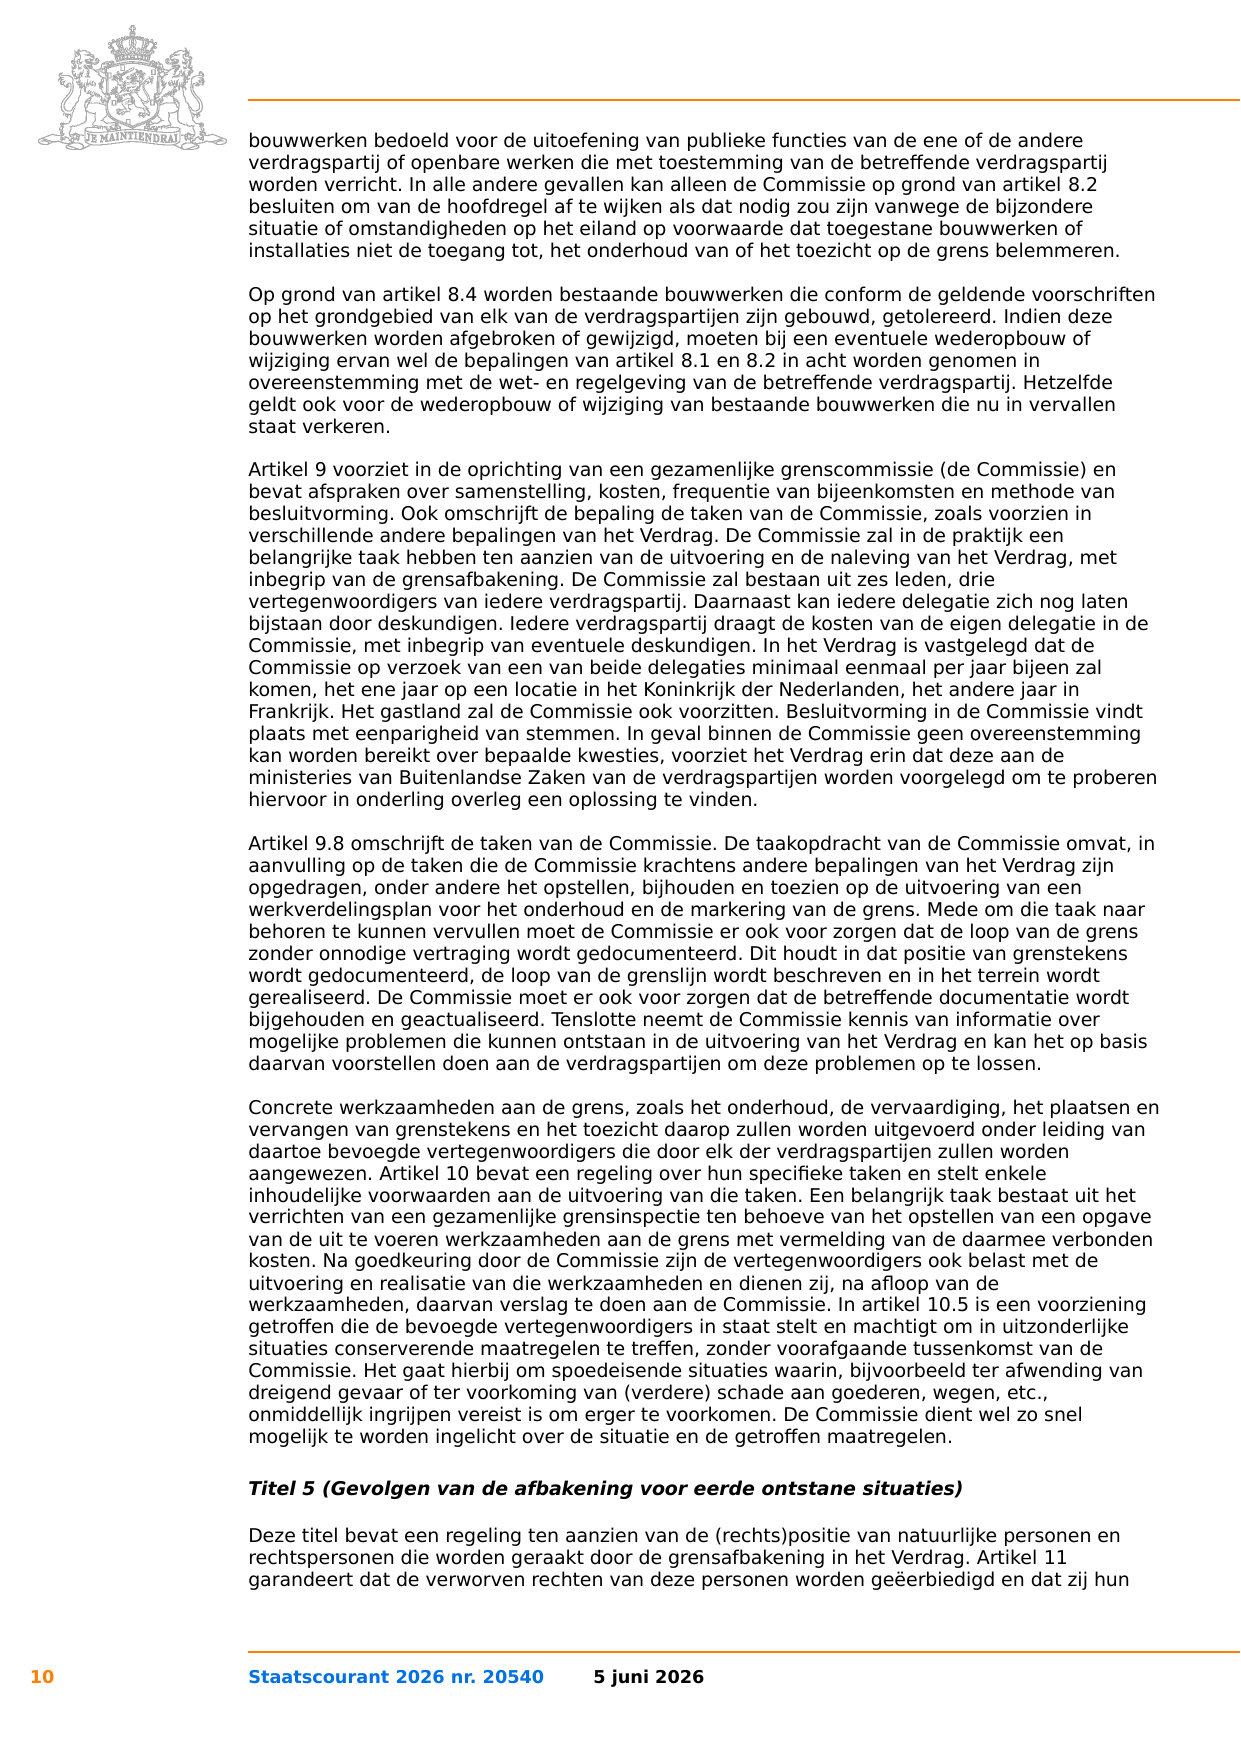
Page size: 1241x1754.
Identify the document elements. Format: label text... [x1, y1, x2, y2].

text Concrete werkzaamheden aan de grens, zoals het onderhoud, de vervaardiging, het plaatsen en vervangen van grenstekens en het toezicht daarop zullen worden uitgevoerd onder leiding van daartoe bevoegde vertegenwoordigers die door elk der verdragspartijen zullen worden aangewezen. Artikel 10 bevat een regeling over hun specifieke taken en stelt enkele inhoudelijke voorwaarden aan de uitvoering van die taken. Een belangrijk taak bestaat uit het verrichten van een gezamenlijke grensinspectie ten behoeve van het opstellen van een opgave van de uit te voeren werkzaamheden aan de grens met vermelding van de daarmee verbonden kosten. Na goedkeuring door de Commissie zijn de vertegenwoordigers ook belast met de uitvoering en realisatie van die werkzaamheden en dienen zij, na afloop van de werkzaamheden, daarvan verslag te doen aan de Commissie. In artikel 10.5 is een voorziening getroffen die de bevoegde vertegenwoordigers in staat stelt en machtigt om in uitzonderlijke situaties conserverende maatregelen te treffen, zonder voorafgaande tussenkomst van de Commissie. Het gaat hierbij om spoedeisende situaties waarin, bijvoorbeeld ter afwending van dreigend gevaar of ter voorkoming van (verdere) schade aan goederen, wegen, etc., onmiddellijk ingrijpen vereist is om erger te voorkomen. De Commissie dient wel zo snel mogelijk te worden ingelicht over de situatie en de getroffen maatregelen. [248, 1097, 1163, 1448]
text Op grond van artikel 8.4 worden bestaande bouwwerken die conform de geldende voorschriften op het grondgebied van elk van de verdragspartijen zijn gebouwd, getolereerd. Indien deze bouwwerken worden afgebroken of gewijzigd, moeten bij een eventuele wederopbouw of wijziging ervan wel de bepalingen van artikel 8.1 en 8.2 in acht worden genomen in overeenstemming met de wet- en regelgeving van de betreffende verdragspartij. Hetzelfde geldt ook voor de wederopbouw of wijziging van bestaande bouwwerken die nu in vervallen staat verkeren. [248, 284, 1163, 437]
subtitle Titel 5 (Gevolgen van de afbakening voor eerde ontstane situaties) [248, 1478, 1163, 1500]
text Artikel 9 voorziet in de oprichting van een gezamenlijke grenscommissie (de Commissie) en bevat afspraken over samenstelling, kosten, frequentie van bijeenkomsten en methode van besluitvorming. Ook omschrijft de bepaling de taken van de Commissie, zoals voorzien in verschillende andere bepalingen van het Verdrag. De Commissie zal in de praktijk een belangrijke taak hebben ten aanzien van de uitvoering en de naleving van het Verdrag, met inbegrip van de grensafbakening. De Commissie zal bestaan uit zes leden, drie vertegenwoordigers van iedere verdragspartij. Daarnaast kan iedere delegatie zich nog laten bijstaan door deskundigen. Iedere verdragspartij draagt de kosten van de eigen delegatie in de Commissie, met inbegrip van eventuele deskundigen. In het Verdrag is vastgelegd dat de Commissie op verzoek van een van beide delegaties minimaal eenmaal per jaar bijeen zal komen, het ene jaar op een locatie in het Koninkrijk der Nederlanden, het andere jaar in Frankrijk. Het gastland zal de Commissie ook voorzitten. Besluitvorming in de Commissie vindt plaats met eenparigheid van stemmen. In geval binnen de Commissie geen overeenstemming kan worden bereikt over bepaalde kwesties, voorziet het Verdrag erin dat deze aan de ministeries van Buitenlandse Zaken van de verdragspartijen worden voorgelegd om te proberen hiervoor in onderling overleg een oplossing te vinden. [248, 459, 1163, 811]
text bouwwerken bedoeld voor de uitoefening van publieke functies van de ene of de andere verdragspartij of openbare werken die met toestemming van de betreffende verdragspartij worden verricht. In alle andere gevallen kan alleen de Commissie op grond van artikel 8.2 besluiten om van de hoofdregel af te wijken als dat nodig zou zijn vanwege de bijzondere situatie of omstandigheden op het eiland op voorwaarde dat toegestane bouwwerken of installaties niet de toegang tot, het onderhoud van of het toezicht op de grens belemmeren. [248, 130, 1163, 262]
text Artikel 9.8 omschrijft de taken van de Commissie. De taakopdracht van de Commissie omvat, in aanvulling op de taken die de Commissie krachtens andere bepalingen van het Verdrag zijn opgedragen, onder andere het opstellen, bijhouden en toezien op de uitvoering van een werkverdelingsplan voor het onderhoud en de markering van de grens. Mede om die taak naar behoren te kunnen vervullen moet de Commissie er ook voor zorgen dat de loop van de grens zonder onnodige vertraging wordt gedocumenteerd. Dit houdt in dat positie van grenstekens wordt gedocumenteerd, de loop van de grenslijn wordt beschreven en in het terrein wordt gerealiseerd. De Commissie moet er ook voor zorgen dat de betreffende documentatie wordt bijgehouden en geactualiseerd. Tenslotte neemt de Commissie kennis van informatie over mogelijke problemen die kunnen ontstaan in de uitvoering van het Verdrag en kan het op basis daarvan voorstellen doen aan de verdragspartijen om deze problemen op te lossen. [248, 833, 1163, 1075]
picture [38, 25, 227, 150]
text Deze titel bevat een regeling ten aanzien van de (rechts)positie van natuurlijke personen en rechtspersonen die worden geraakt door de grensafbakening in het Verdrag. Artikel 11 garandeert dat de verworven rechten van deze personen worden geëerbiedigd en dat zij hun [248, 1525, 1163, 1591]
